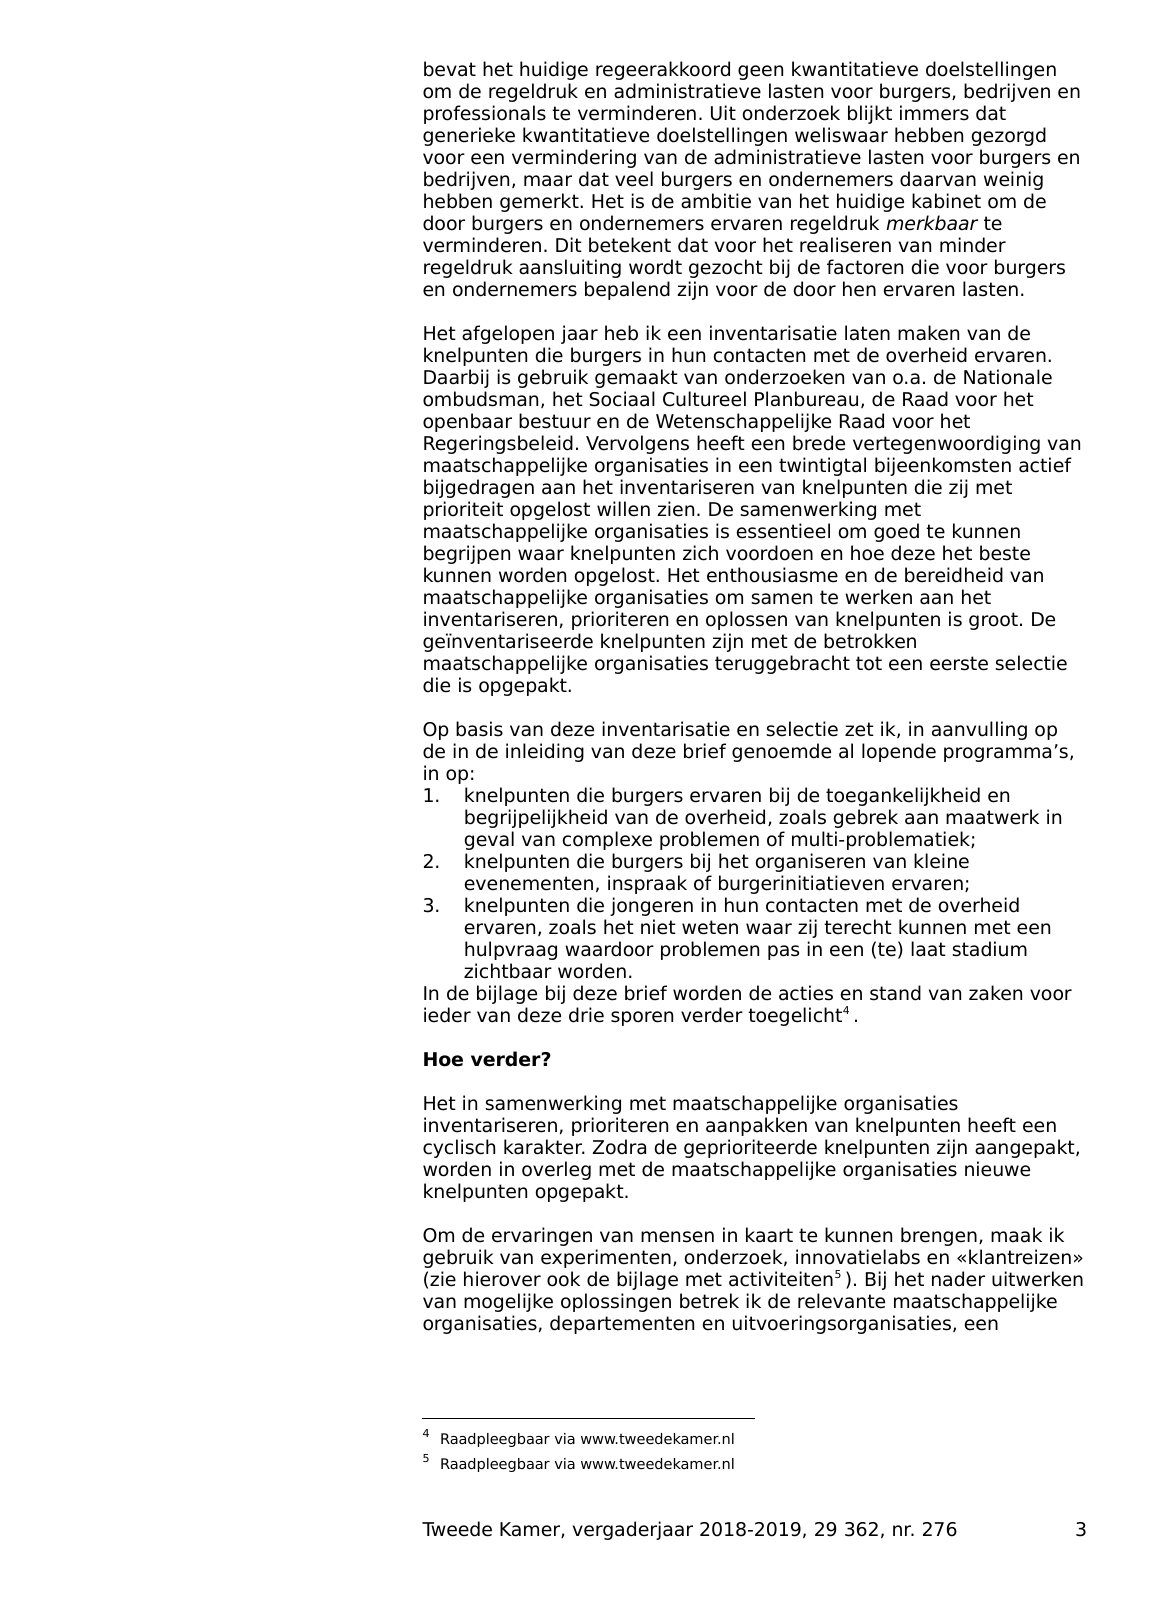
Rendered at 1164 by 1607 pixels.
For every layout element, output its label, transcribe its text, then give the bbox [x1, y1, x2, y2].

text Raadpleegbaar via www.tweedekamer.nl [422, 1452, 1087, 1474]
text 2. knelpunten die burgers bij het organiseren van kleine evenementen, inspraak of burgerinitiatieven ervaren; [422, 851, 1087, 895]
text 3. knelpunten die jongeren in hun contacten met de overheid ervaren, zoals het niet weten waar zij terecht kunnen met een hulpvraag waardoor problemen pas in een (te) laat stadium zichtbaar worden. [422, 895, 1087, 983]
text In de bijlage bij deze brief worden de acties en stand van zaken voor ieder van deze drie sporen verder toegelicht. [422, 983, 1087, 1027]
text Het in samenwerking met maatschappelijke organisaties inventariseren, prioriteren en aanpakken van knelpunten heeft een cyclisch karakter. Zodra de geprioriteerde knelpunten zijn aangepakt, worden in overleg met de maatschappelijke organisaties nieuwe knelpunten opgepakt. [422, 1093, 1087, 1203]
text bevat het huidige regeerakkoord geen kwantitatieve doelstellingen om de regeldruk en administratieve lasten voor burgers, bedrijven en professionals te verminderen. Uit onderzoek blijkt immers dat generieke kwantitatieve doelstellingen weliswaar hebben gezorgd voor een vermindering van de administratieve lasten voor burgers en bedrijven, maar dat veel burgers en ondernemers daarvan weinig hebben gemerkt. Het is de ambitie van het huidige kabinet om de door burgers en ondernemers ervaren regeldruk merkbaar te verminderen. Dit betekent dat voor het realiseren van minder regeldruk aansluiting wordt gezocht bij de factoren die voor burgers en ondernemers bepalend zijn voor de door hen ervaren lasten. [422, 59, 1087, 301]
text Op basis van deze inventarisatie en selectie zet ik, in aanvulling op de in de inleiding van deze brief genoemde al lopende programma’s, in op: [422, 719, 1087, 785]
subtitle Hoe verder? [422, 1049, 1087, 1071]
text Raadpleegbaar via www.tweedekamer.nl [422, 1427, 1087, 1449]
text Het afgelopen jaar heb ik een inventarisatie laten maken van de knelpunten die burgers in hun contacten met de overheid ervaren. Daarbij is gebruik gemaakt van onderzoeken van o.a. de Nationale ombudsman, het Sociaal Cultureel Planbureau, de Raad voor het openbaar bestuur en de Wetenschappelijke Raad voor het Regeringsbeleid. Vervolgens heeft een brede vertegenwoordiging van maatschappelijke organisaties in een twintigtal bijeenkomsten actief bijgedragen aan het inventariseren van knelpunten die zij met prioriteit opgelost willen zien. De samenwerking met maatschappelijke organisaties is essentieel om goed te kunnen begrijpen waar knelpunten zich voordoen en hoe deze het beste kunnen worden opgelost. Het enthousiasme en de bereidheid van maatschappelijke organisaties om samen te werken aan het inventariseren, prioriteren en oplossen van knelpunten is groot. De geïnventariseerde knelpunten zijn met de betrokken maatschappelijke organisaties teruggebracht tot een eerste selectie die is opgepakt. [422, 323, 1087, 697]
text Om de ervaringen van mensen in kaart te kunnen brengen, maak ik gebruik van experimenten, onderzoek, innovatielabs en «klantreizen» (zie hierover ook de bijlage met activiteiten). Bij het nader uitwerken van mogelijke oplossingen betrek ik de relevante maatschappelijke organisaties, departementen en uitvoeringsorganisaties, een [422, 1225, 1087, 1335]
text 1. knelpunten die burgers ervaren bij de toegankelijkheid en begrijpelijkheid van de overheid, zoals gebrek aan maatwerk in geval van complexe problemen of multi-problematiek; [422, 785, 1087, 851]
